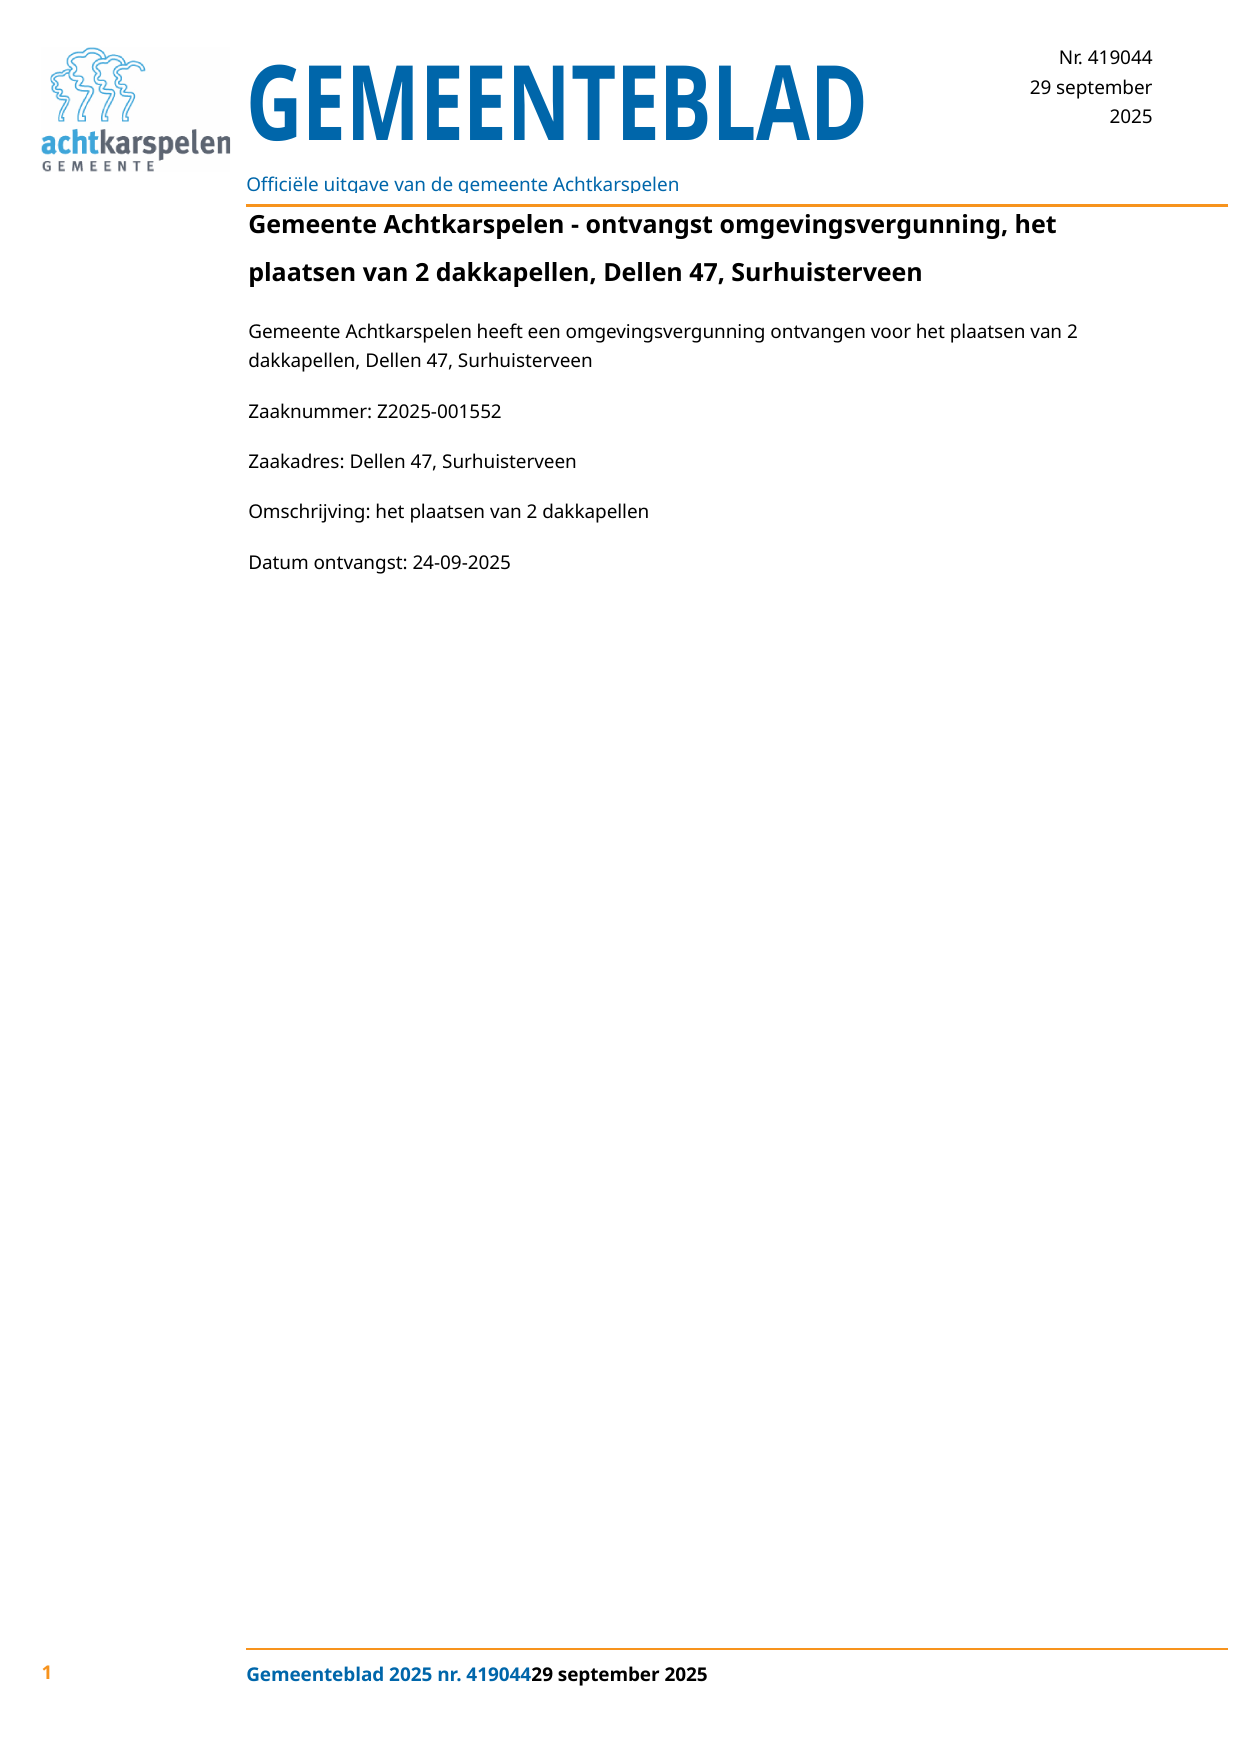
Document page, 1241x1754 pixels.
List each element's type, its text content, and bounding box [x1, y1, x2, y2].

picture [41, 47, 231, 172]
text Zaaknummer: Z2025-001552 [248, 398, 1152, 424]
text Gemeente Achtkarspelen heeft een omgevingsvergunning ontvangen voor het plaatsen van 2 dakkapellen, Dellen 47, Surhuisterveen [248, 318, 1152, 373]
text Gemeente Achtkarspelen - ontvangst omgevingsvergunning, het plaatsen van 2 dakkapellen, Dellen 47, Surhuisterveen [248, 207, 1152, 288]
text Zaakadres: Dellen 47, Surhuisterveen [248, 448, 1152, 474]
text Omschrijving: het plaatsen van 2 dakkapellen [248, 499, 1152, 524]
text Datum ontvangst: 24-09-2025 [248, 549, 1152, 575]
